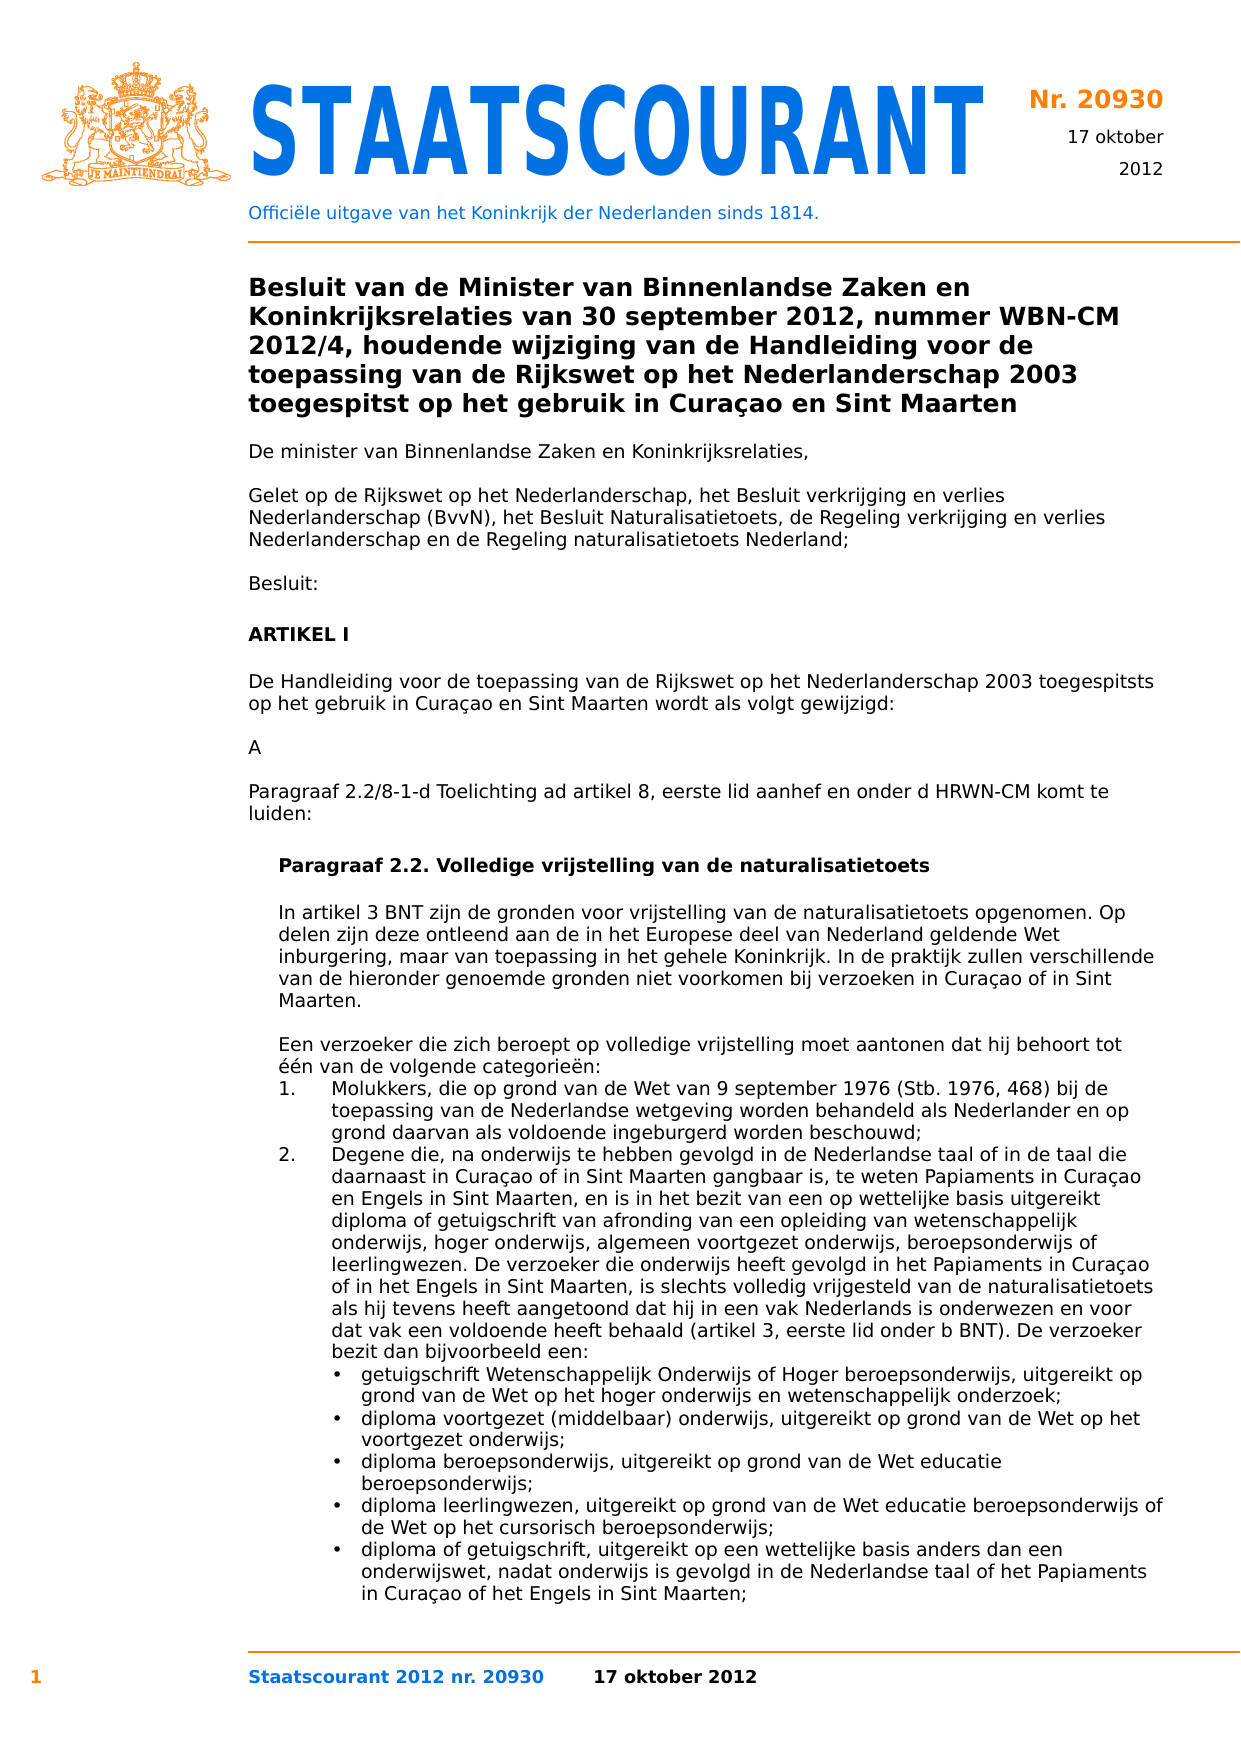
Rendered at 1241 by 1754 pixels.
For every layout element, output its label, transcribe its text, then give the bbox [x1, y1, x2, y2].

text 1. Molukkers, die op grond van de Wet van 9 september 1976 (Stb. 1976, 468) bij de toepassing van de Nederlandse wetgeving worden behandeld als Nederlander en op grond daarvan als voldoende ingeburgerd worden beschouwd; [278, 1078, 1163, 1144]
text 2. Degene die, na onderwijs te hebben gevolgd in de Nederlandse taal of in de taal die daarnaast in Curaçao of in Sint Maarten gangbaar is, te weten Papiaments in Curaçao en Engels in Sint Maarten, en is in het bezit van een op wettelijke basis uitgereikt diploma of getuigschrift van afronding van een opleiding van wetenschappelijk onderwijs, hoger onderwijs, algemeen voortgezet onderwijs, beroepsonderwijs of leerlingwezen. De verzoeker die onderwijs heeft gevolgd in het Papiaments in Curaçao of in het Engels in Sint Maarten, is slechts volledig vrijgesteld van de naturalisatietoets als hij tevens heeft aangetoond dat hij in een vak Nederlands is onderwezen en voor dat vak een voldoende heeft behaald (artikel 3, eerste lid onder b BNT). De verzoeker bezit dan bijvoorbeeld een: [278, 1144, 1163, 1363]
text Een verzoeker die zich beroept op volledige vrijstelling moet aantonen dat hij behoort tot één van de volgende categorieën: [278, 1034, 1163, 1078]
table_cell 2012 [998, 153, 1240, 203]
text Besluit: [248, 572, 1163, 594]
text In artikel 3 BNT zijn de gronden voor vrijstelling van de naturalisatietoets opgenomen. Op delen zijn deze ontleend aan de in het Europese deel van Nederland geldende Wet inburgering, maar van toepassing in het gehele Koninkrijk. In de praktijk zullen verschillende van de hieronder genoemde gronden niet voorkomen bij verzoeken in Curaçao of in Sint Maarten. [278, 902, 1163, 1012]
text De minister van Binnenlandse Zaken en Koninkrijksrelaties, [248, 441, 1163, 463]
subtitle Paragraaf 2.2. Volledige vrijstelling van de naturalisatietoets [278, 855, 1163, 877]
text • diploma beroepsonderwijs, uitgereikt op grond van de Wet educatie beroepsonderwijs; [331, 1451, 1163, 1495]
text Gelet op de Rijkswet op het Nederlanderschap, het Besluit verkrijging en verlies Nederlanderschap (BvvN), het Besluit Naturalisatietoets, de Regeling verkrijging en verlies Nederlanderschap en de Regeling naturalisatietoets Nederland; [248, 484, 1163, 551]
table_header [25, 62, 248, 241]
picture [41, 62, 231, 186]
table_cell Officiële uitgave van het Koninkrijk der Nederlanden sinds 1814. [248, 203, 1240, 241]
table_header Nr. 20930 [998, 62, 1240, 121]
table_header STAATSCOURANT [248, 62, 998, 203]
subtitle Besluit van de Minister van Binnenlandse Zaken en Koninkrijksrelaties van 30 september 2012, nummer WBN-CM 2012/4, houdende wijziging van de Handleiding voor de toepassing van de Rijkswet op het Nederlanderschap 2003 toegespitst op het gebruik in Curaçao en Sint Maarten [248, 273, 1163, 419]
text • getuigschrift Wetenschappelijk Onderwijs of Hoger beroepsonderwijs, uitgereikt op grond van de Wet op het hoger onderwijs en wetenschappelijk onderzoek; [331, 1363, 1163, 1407]
table_cell 17 oktober [998, 121, 1240, 153]
text De Handleiding voor de toepassing van de Rijkswet op het Nederlanderschap 2003 toegespitsts op het gebruik in Curaçao en Sint Maarten wordt als volgt gewijzigd: [248, 671, 1163, 715]
text • diploma of getuigschrift, uitgereikt op een wettelijke basis anders dan een onderwijswet, nadat onderwijs is gevolgd in de Nederlandse taal of het Papiaments in Curaçao of het Engels in Sint Maarten; [331, 1539, 1163, 1605]
text A [248, 737, 1163, 759]
text • diploma voortgezet (middelbaar) onderwijs, uitgereikt op grond van de Wet op het voortgezet onderwijs; [331, 1407, 1163, 1451]
text Paragraaf 2.2/8-1-d Toelichting ad artikel 8, eerste lid aanhef en onder d HRWN-CM komt te luiden: [248, 781, 1163, 825]
text • diploma leerlingwezen, uitgereikt op grond van de Wet educatie beroepsonderwijs of de Wet op het cursorisch beroepsonderwijs; [331, 1495, 1163, 1539]
subtitle ARTIKEL I [248, 624, 1163, 646]
